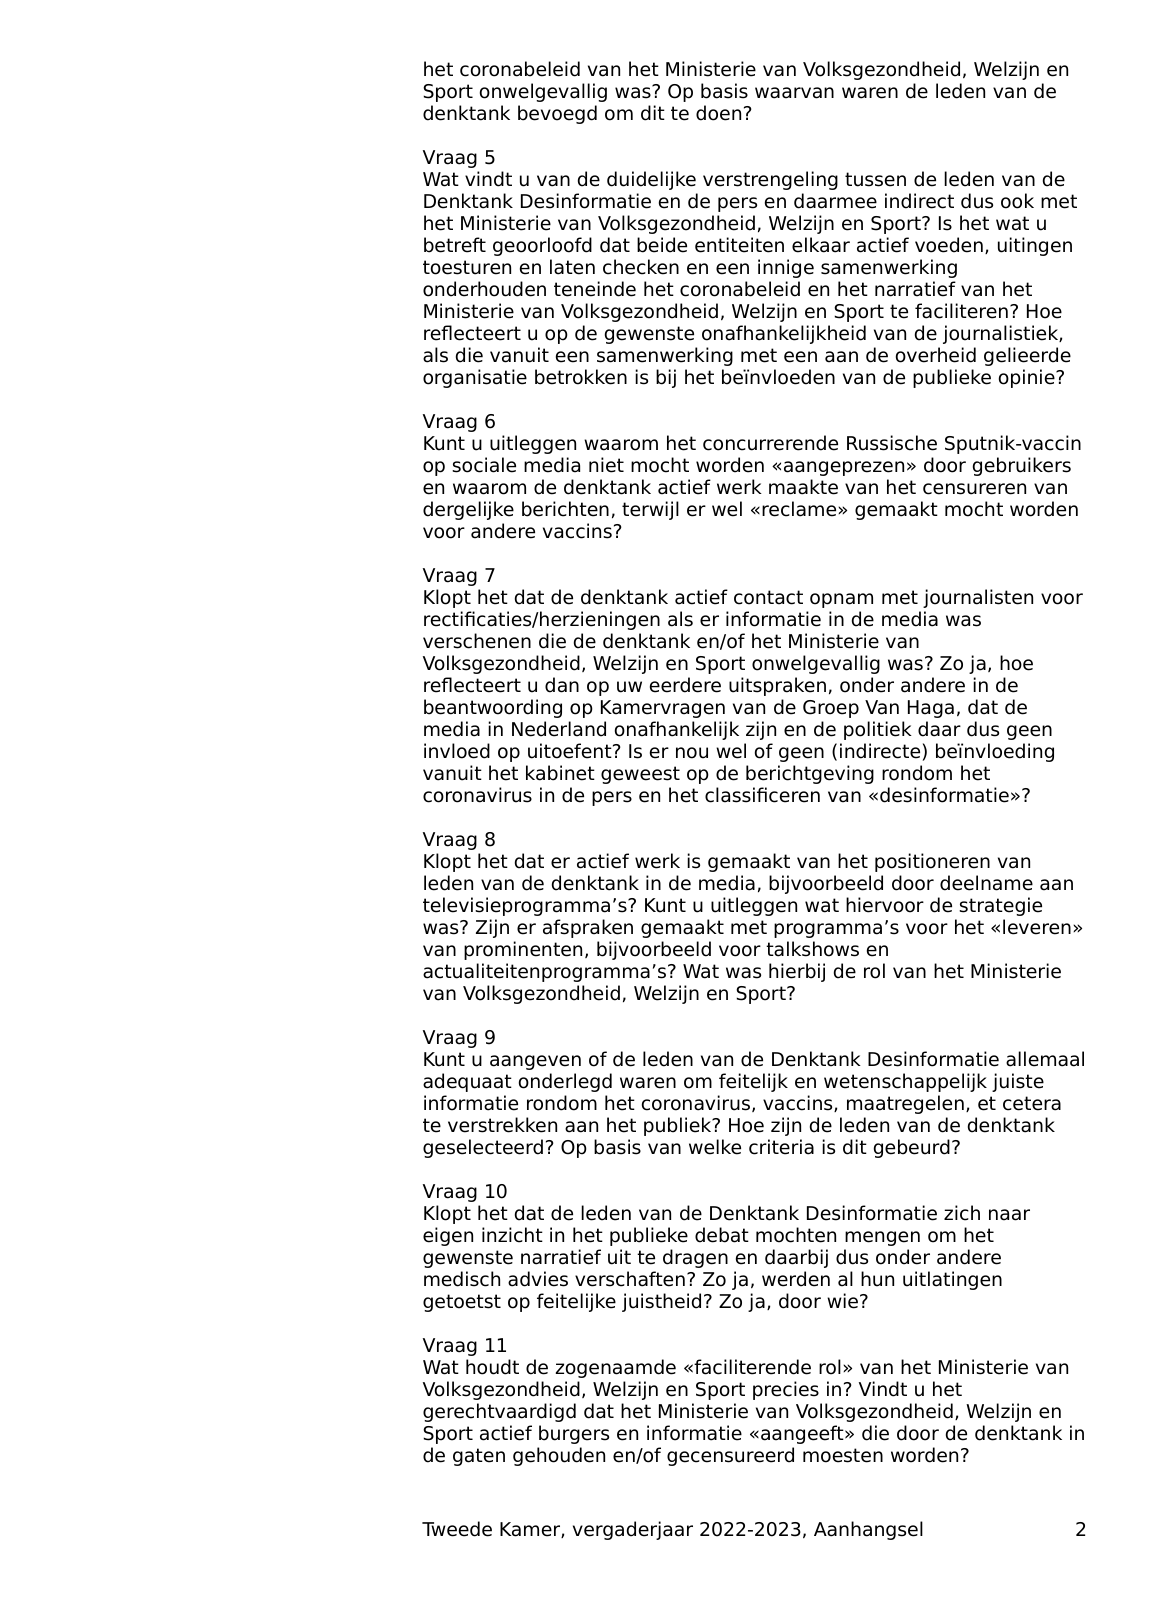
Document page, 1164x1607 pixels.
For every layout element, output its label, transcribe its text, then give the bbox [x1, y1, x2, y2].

text het coronabeleid van het Ministerie van Volksgezondheid, Welzijn en Sport onwelgevallig was? Op basis waarvan waren de leden van de denktank bevoegd om dit te doen? [422, 59, 1087, 125]
text Vraag 8 [422, 829, 1087, 851]
text Klopt het dat de denktank actief contact opnam met journalisten voor rectificaties/herzieningen als er informatie in de media was verschenen die de denktank en/of het Ministerie van Volksgezondheid, Welzijn en Sport onwelgevallig was? Zo ja, hoe reflecteert u dan op uw eerdere uitspraken, onder andere in de beantwoording op Kamervragen van de Groep Van Haga, dat de media in Nederland onafhankelijk zijn en de politiek daar dus geen invloed op uitoefent? Is er nou wel of geen (indirecte) beïnvloeding vanuit het kabinet geweest op de berichtgeving rondom het coronavirus in de pers en het classificeren van «desinformatie»? [422, 587, 1087, 807]
text Vraag 10 [422, 1181, 1087, 1203]
text Kunt u aangeven of de leden van de Denktank Desinformatie allemaal adequaat onderlegd waren om feitelijk en wetenschappelijk juiste informatie rondom het coronavirus, vaccins, maatregelen, et cetera te verstrekken aan het publiek? Hoe zijn de leden van de denktank geselecteerd? Op basis van welke criteria is dit gebeurd? [422, 1049, 1087, 1159]
text Klopt het dat er actief werk is gemaakt van het positioneren van leden van de denktank in de media, bijvoorbeeld door deelname aan televisieprogramma’s? Kunt u uitleggen wat hiervoor de strategie was? Zijn er afspraken gemaakt met programma’s voor het «leveren» van prominenten, bijvoorbeeld voor talkshows en actualiteitenprogramma’s? Wat was hierbij de rol van het Ministerie van Volksgezondheid, Welzijn en Sport? [422, 851, 1087, 1005]
text Vraag 9 [422, 1027, 1087, 1049]
text Vraag 6 [422, 411, 1087, 433]
text Vraag 5 [422, 147, 1087, 169]
text Vraag 11 [422, 1335, 1087, 1357]
text Wat houdt de zogenaamde «faciliterende rol» van het Ministerie van Volksgezondheid, Welzijn en Sport precies in? Vindt u het gerechtvaardigd dat het Ministerie van Volksgezondheid, Welzijn en Sport actief burgers en informatie «aangeeft» die door de denktank in de gaten gehouden en/of gecensureerd moesten worden? [422, 1357, 1087, 1467]
text Kunt u uitleggen waarom het concurrerende Russische Sputnik-vaccin op sociale media niet mocht worden «aangeprezen» door gebruikers en waarom de denktank actief werk maakte van het censureren van dergelijke berichten, terwijl er wel «reclame» gemaakt mocht worden voor andere vaccins? [422, 433, 1087, 543]
text Vraag 7 [422, 565, 1087, 587]
text Klopt het dat de leden van de Denktank Desinformatie zich naar eigen inzicht in het publieke debat mochten mengen om het gewenste narratief uit te dragen en daarbij dus onder andere medisch advies verschaften? Zo ja, werden al hun uitlatingen getoetst op feitelijke juistheid? Zo ja, door wie? [422, 1203, 1087, 1313]
text Wat vindt u van de duidelijke verstrengeling tussen de leden van de Denktank Desinformatie en de pers en daarmee indirect dus ook met het Ministerie van Volksgezondheid, Welzijn en Sport? Is het wat u betreft geoorloofd dat beide entiteiten elkaar actief voeden, uitingen toesturen en laten checken en een innige samenwerking onderhouden teneinde het coronabeleid en het narratief van het Ministerie van Volksgezondheid, Welzijn en Sport te faciliteren? Hoe reflecteert u op de gewenste onafhankelijkheid van de journalistiek, als die vanuit een samenwerking met een aan de overheid gelieerde organisatie betrokken is bij het beïnvloeden van de publieke opinie? [422, 169, 1087, 389]
